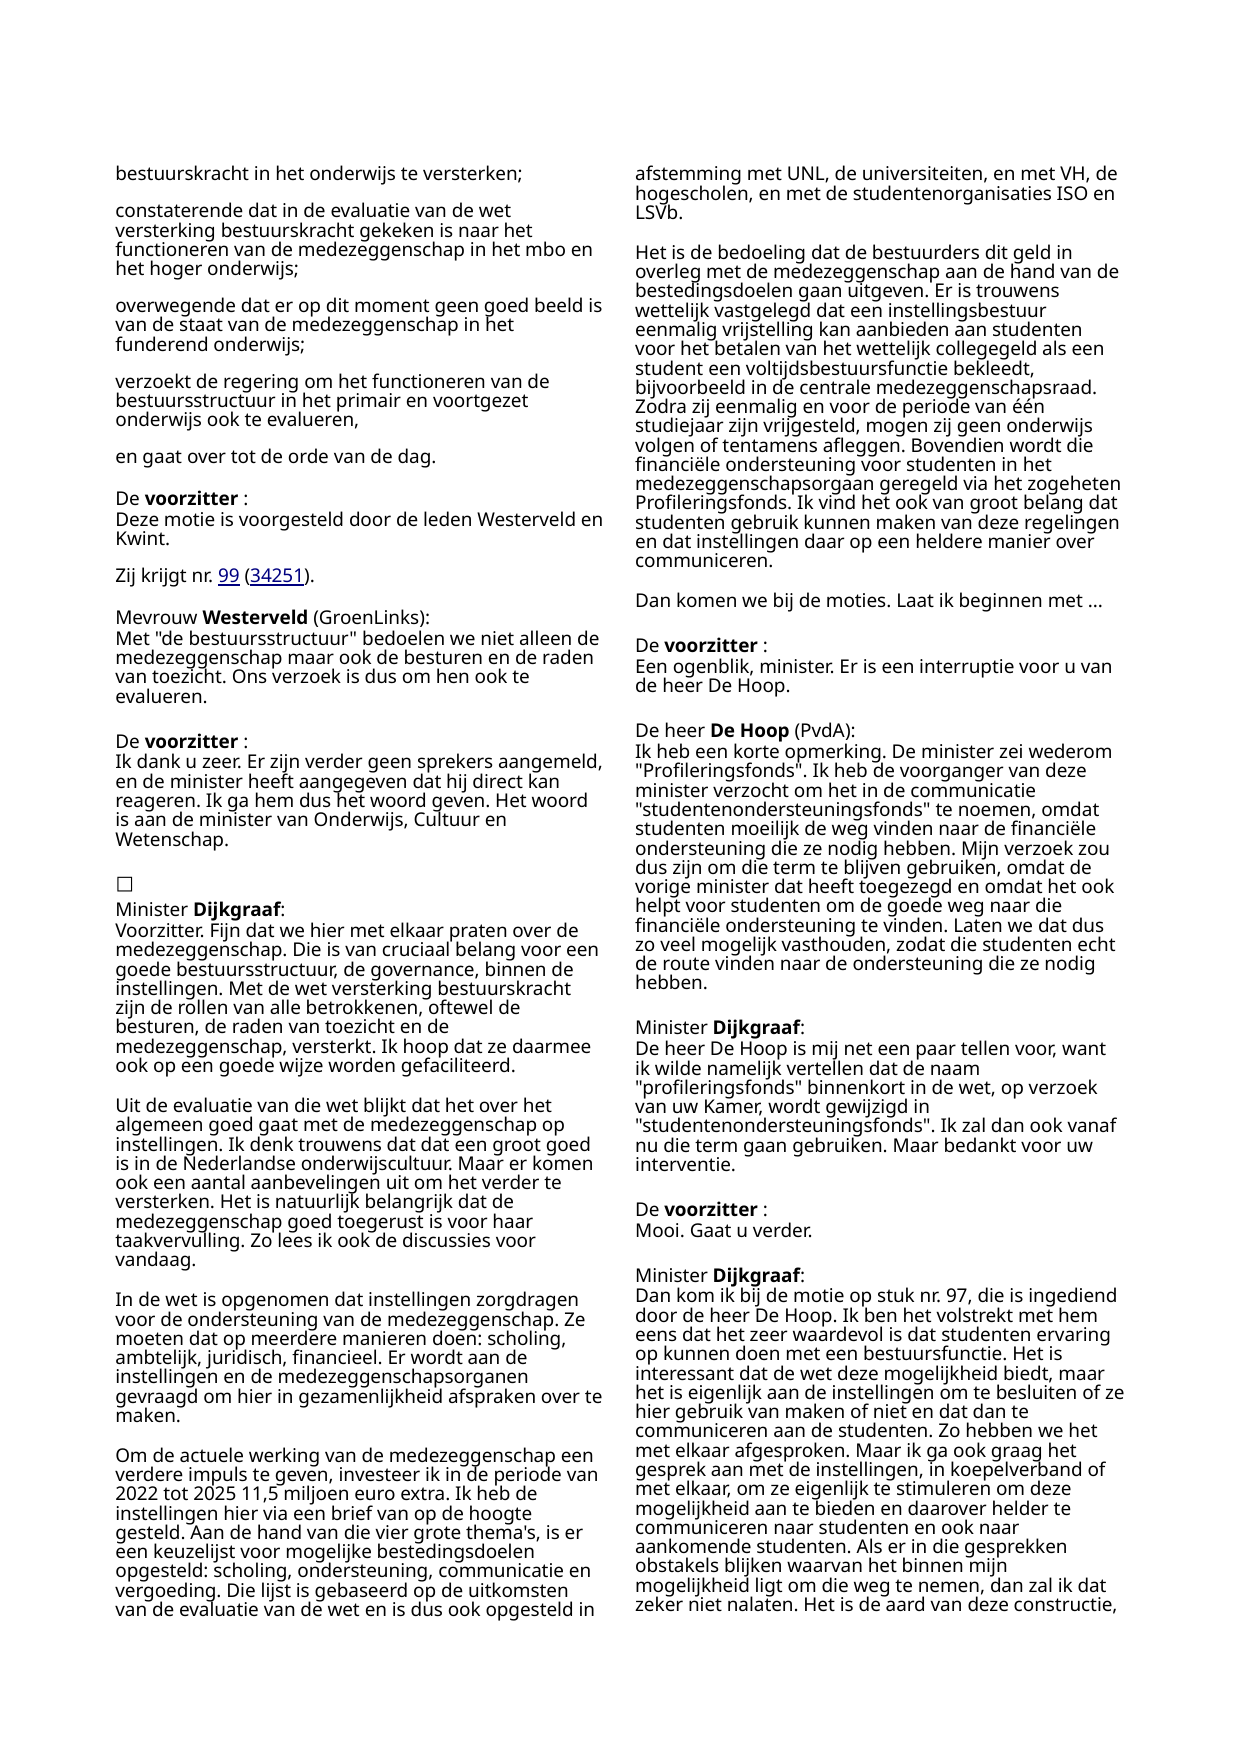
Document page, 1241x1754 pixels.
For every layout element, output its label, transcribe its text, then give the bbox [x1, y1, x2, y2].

text Minister Dijkgraaf: [635, 1014, 1125, 1040]
text verzoekt de regering om het functioneren van de bestuursstructuur in het primair en voortgezet onderwijs ook te evalueren, [115, 373, 605, 430]
text Dan kom ik bij de motie op stuk nr. 97, die is ingediend door de heer De Hoop. Ik ben het volstrekt met hem eens dat het zeer waardevol is dat studenten ervaring op kunnen doen met een bestuursfunctie. Het is interessant dat de wet deze mogelijkheid biedt, maar het is eigenlijk aan de instellingen om te besluiten of ze hier gebruik van maken of niet en dat dan te communiceren aan de studenten. Zo hebben we het met elkaar afgesproken. Maar ik ga ook graag het gesprek aan met de instellingen, in koepelverband of met elkaar, om ze eigenlijk te stimuleren om deze mogelijkheid aan te bieden en daarover helder te communiceren naar studenten en ook naar aankomende studenten. Als er in die gesprekken obstakels blijken waarvan het binnen mijn mogelijkheid ligt om die weg te nemen, dan zal ik dat zeker niet nalaten. Het is de aard van deze constructie, [635, 1287, 1125, 1615]
text De voorzitter : [635, 632, 1125, 658]
text Mevrouw Westerveld (GroenLinks): [115, 604, 605, 630]
text Minister Dijkgraaf: [635, 1262, 1125, 1287]
text De heer De Hoop is mij net een paar tellen voor, want ik wilde namelijk vertellen dat de naam "profileringsfonds" binnenkort in de wet, op verzoek van uw Kamer, wordt gewijzigd in "studentenondersteuningsfonds". Ik zal dan ook vanaf nu die term gaan gebruiken. Maar bedankt voor uw interventie. [635, 1040, 1125, 1175]
text Met "de bestuursstructuur" bedoelen we niet alleen de medezeggenschap maar ook de besturen en de raden van toezicht. Ons verzoek is dus om hen ook te evalueren. [115, 630, 605, 707]
text Ik heb een korte opmerking. De minister zei wederom "Profileringsfonds". Ik heb de voorganger van deze minister verzocht om het in de communicatie "studentenondersteuningsfonds" te noemen, omdat studenten moeilijk de weg vinden naar de financiële ondersteuning die ze nodig hebben. Mijn verzoek zou dus zijn om die term te blijven gebruiken, omdat de vorige minister dat heeft toegezegd en omdat het ook helpt voor studenten om de goede weg naar die financiële ondersteuning te vinden. Laten we dat dus zo veel mogelijk vasthouden, zodat die studenten echt de route vinden naar de ondersteuning die ze nodig hebben. [635, 743, 1125, 994]
text Mooi. Gaat u verder. [635, 1222, 1125, 1241]
text Minister Dijkgraaf: [115, 896, 605, 922]
text Dan komen we bij de moties. Laat ik beginnen met ... [635, 592, 1125, 611]
text De voorzitter : [115, 485, 605, 511]
text en gaat over tot de orde van de dag. [115, 448, 605, 467]
text Voorzitter. Fijn dat we hier met elkaar praten over de medezeggenschap. Die is van cruciaal belang voor een goede bestuursstructuur, de governance, binnen de instellingen. Met de wet versterking bestuurskracht zijn de rollen van alle betrokkenen, oftewel de besturen, de raden van toezicht en de medezeggenschap, versterkt. Ik hoop dat ze daarmee ook op een goede wijze worden gefaciliteerd. [115, 922, 605, 1076]
text Deze motie is voorgesteld door de leden Westerveld en Kwint. [115, 511, 605, 549]
text De voorzitter : [635, 1196, 1125, 1222]
text Ik dank u zeer. Er zijn verder geen sprekers aangemeld, en de minister heeft aangegeven dat hij direct kan reageren. Ik ga hem dus het woord geven. Het woord is aan de minister van Onderwijs, Cultuur en Wetenschap. [115, 753, 605, 850]
text bestuurskracht in het onderwijs te versterken; [115, 165, 605, 184]
text Uit de evaluatie van die wet blijkt dat het over het algemeen goed gaat met de medezeggenschap op instellingen. Ik denk trouwens dat dat een groot goed is in de Nederlandse onderwijscultuur. Maar er komen ook een aantal aanbevelingen uit om het verder te versterken. Het is natuurlijk belangrijk dat de medezeggenschap goed toegerust is voor haar taakvervulling. Zo lees ik ook de discussies voor vandaag. [115, 1097, 605, 1271]
text overwegende dat er op dit moment geen goed beeld is van de staat van de medezeggenschap in het funderend onderwijs; [115, 297, 605, 355]
text Een ogenblik, minister. Er is een interruptie voor u van de heer De Hoop. [635, 658, 1125, 697]
text constaterende dat in de evaluatie van de wet versterking bestuurskracht gekeken is naar het functioneren van de medezeggenschap in het mbo en het hoger onderwijs; [115, 202, 605, 279]
text De voorzitter : [115, 728, 605, 753]
text Zij krijgt nr. 99 (34251). [115, 567, 605, 586]
text afstemming met UNL, de universiteiten, en met VH, de hogescholen, en met de studentenorganisaties ISO en LSVb. [635, 165, 1125, 223]
text In de wet is opgenomen dat instellingen zorgdragen voor de ondersteuning van de medezeggenschap. Ze moeten dat op meerdere manieren doen: scholing, ambtelijk, juridisch, financieel. Er wordt aan de instellingen en de medezeggenschapsorganen gevraagd om hier in gezamenlijkheid afspraken over te maken. [115, 1291, 605, 1426]
text ⬜ [115, 871, 605, 896]
text De heer De Hoop (PvdA): [635, 717, 1125, 743]
text Om de actuele werking van de medezeggenschap een verdere impuls te geven, investeer ik in de periode van 2022 tot 2025 11,5 miljoen euro extra. Ik heb de instellingen hier via een brief van op de hoogte gesteld. Aan de hand van die vier grote thema's, is er een keuzelijst voor mogelijke bestedingsdoelen opgesteld: scholing, ondersteuning, communicatie en vergoeding. Die lijst is gebaseerd op de uitkomsten van de evaluatie van de wet en is dus ook opgesteld in [115, 1447, 605, 1620]
text Het is de bedoeling dat de bestuurders dit geld in overleg met de medezeggenschap aan de hand van de bestedingsdoelen gaan uitgeven. Er is trouwens wettelijk vastgelegd dat een instellingsbestuur eenmalig vrijstelling kan aanbieden aan studenten voor het betalen van het wettelijk collegegeld als een student een voltijdsbestuursfunctie bekleedt, bijvoorbeeld in de centrale medezeggenschapsraad. Zodra zij eenmalig en voor de periode van één studiejaar zijn vrijgesteld, mogen zij geen onderwijs volgen of tentamens afleggen. Bovendien wordt die financiële ondersteuning voor studenten in het medezeggenschapsorgaan geregeld via het zogeheten Profileringsfonds. Ik vind het ook van groot belang dat studenten gebruik kunnen maken van deze regelingen en dat instellingen daar op een heldere manier over communiceren. [635, 244, 1125, 571]
